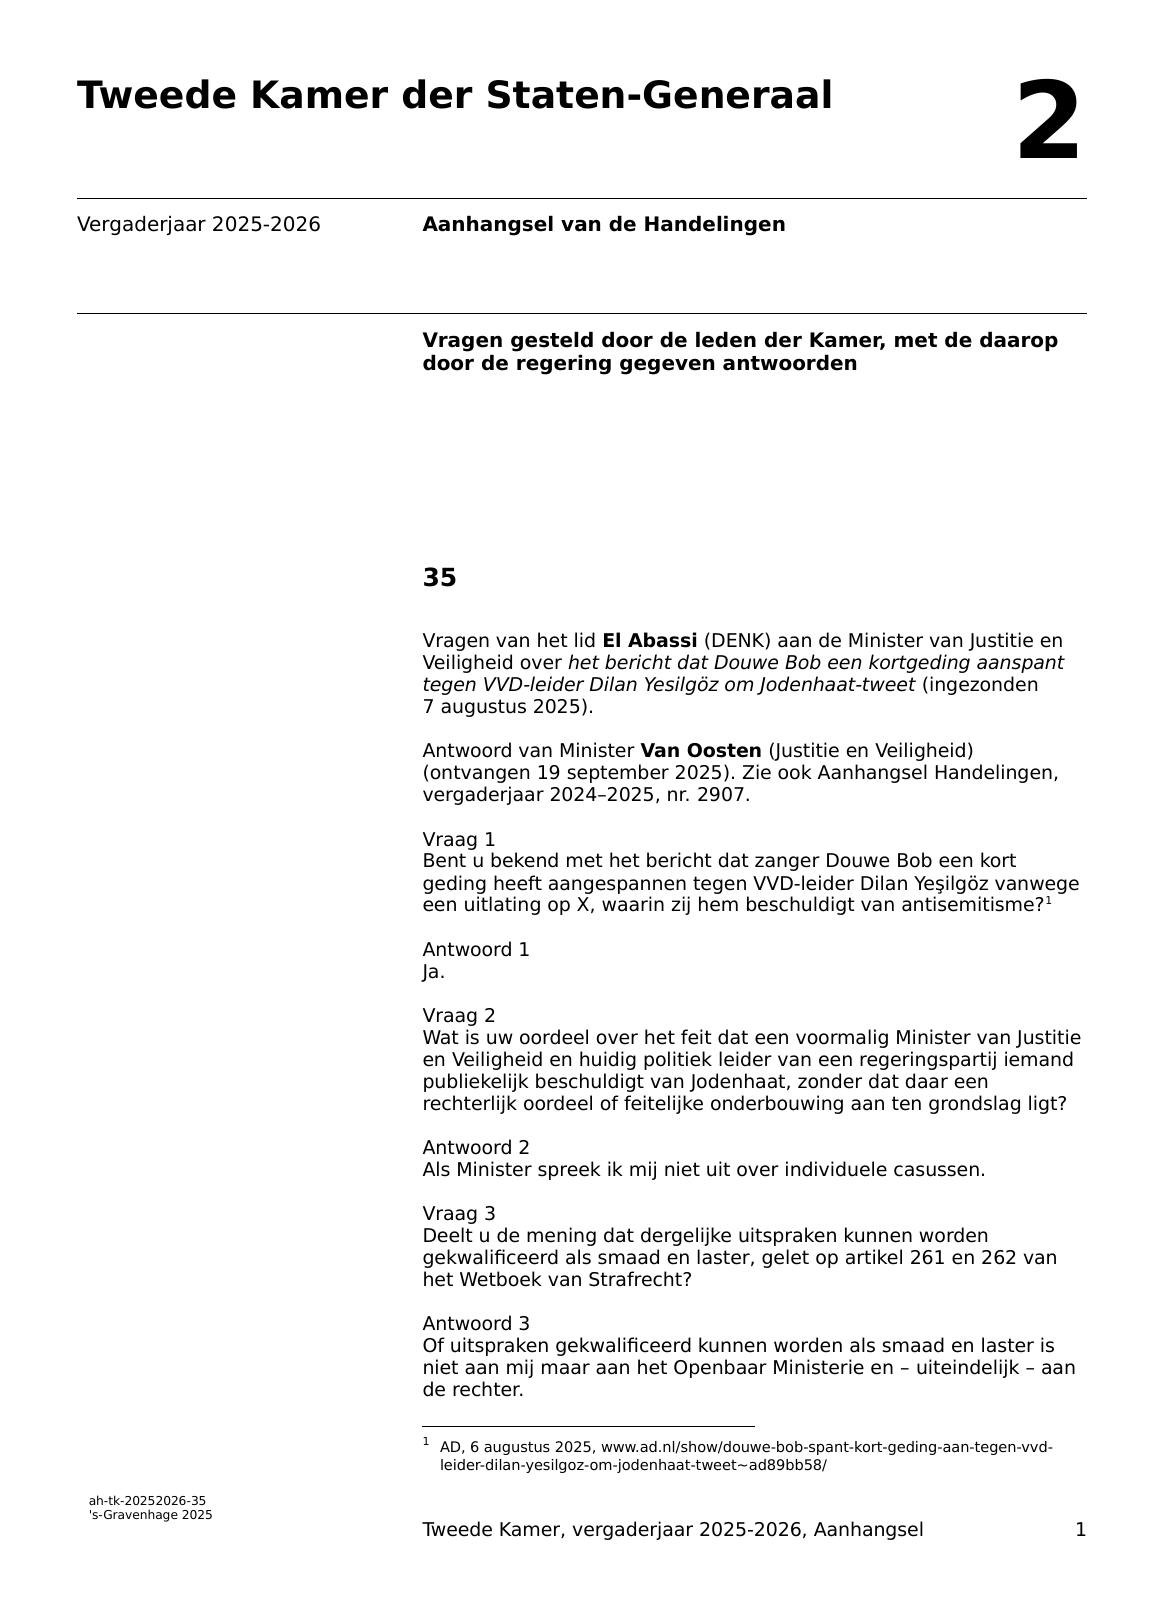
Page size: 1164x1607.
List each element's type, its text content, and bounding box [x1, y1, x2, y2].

text Als Minister spreek ik mij niet uit over individuele casussen. [422, 1159, 1087, 1181]
text Bent u bekend met het bericht dat zanger Douwe Bob een kort geding heeft aangespannen tegen VVD-leider Dilan Yeşilgöz vanwege een uitlating op X, waarin zij hem beschuldigt van antisemitisme? [422, 850, 1087, 916]
text Vraag 2 [422, 1005, 1087, 1027]
text Antwoord 1 [422, 938, 1087, 961]
table_cell Vragen gesteld door de leden der Kamer, met de daarop door de regering gegeven antwoorden [422, 314, 1087, 375]
text Wat is uw oordeel over het feit dat een voormalig Minister van Justitie en Veiligheid en huidig politiek leider van een regeringspartij iemand publiekelijk beschuldigt van Jodenhaat, zonder dat daar een rechterlijk oordeel of feitelijke onderbouwing aan ten grondslag ligt? [422, 1027, 1087, 1114]
table_cell Aanhangsel van de Handelingen [422, 199, 1087, 313]
table_header Tweede Kamer der Staten-Generaal [77, 59, 886, 198]
text Ja. [422, 961, 1087, 982]
text Vraag 1 [422, 828, 1087, 850]
text Vragen van het lid El Abassi (DENK) aan de Minister van Justitie en Veiligheid over het bericht dat Douwe Bob een kortgeding aanspant tegen VVD-leider Dilan Yesilgöz om Jodenhaat-tweet (ingezonden 7 augustus 2025). [422, 630, 1087, 718]
text ah-tk-20252026-35 [88, 1494, 323, 1508]
text AD, 6 augustus 2025, www.ad.nl/show/douwe-bob-spant-kort-geding-aan-tegen-vvd-leider-dilan-yesilgoz-om-jodenhaat-tweet~ad89bb58/ [422, 1435, 1087, 1474]
text Vraag 3 [422, 1203, 1087, 1225]
table_cell Vergaderjaar 2025-2026 [77, 199, 422, 313]
text Antwoord 2 [422, 1137, 1087, 1159]
table_cell [77, 314, 422, 375]
text Of uitspraken gekwalificeerd kunnen worden als smaad en laster is niet aan mij maar aan het Openbaar Ministerie en – uiteindelijk – aan de rechter. [422, 1335, 1087, 1401]
table_header 2 [886, 59, 1087, 198]
text 's-Gravenhage 2025 [88, 1508, 323, 1522]
text Antwoord van Minister Van Oosten (Justitie en Veiligheid) (ontvangen 19 september 2025). Zie ook Aanhangsel Handelingen, vergaderjaar 2024–2025, nr. 2907. [422, 740, 1087, 806]
text Antwoord 3 [422, 1313, 1087, 1335]
text Deelt u de mening dat dergelijke uitspraken kunnen worden gekwalificeerd als smaad en laster, gelet op artikel 261 en 262 van het Wetboek van Strafrecht? [422, 1225, 1087, 1291]
text 35 [422, 563, 1087, 592]
